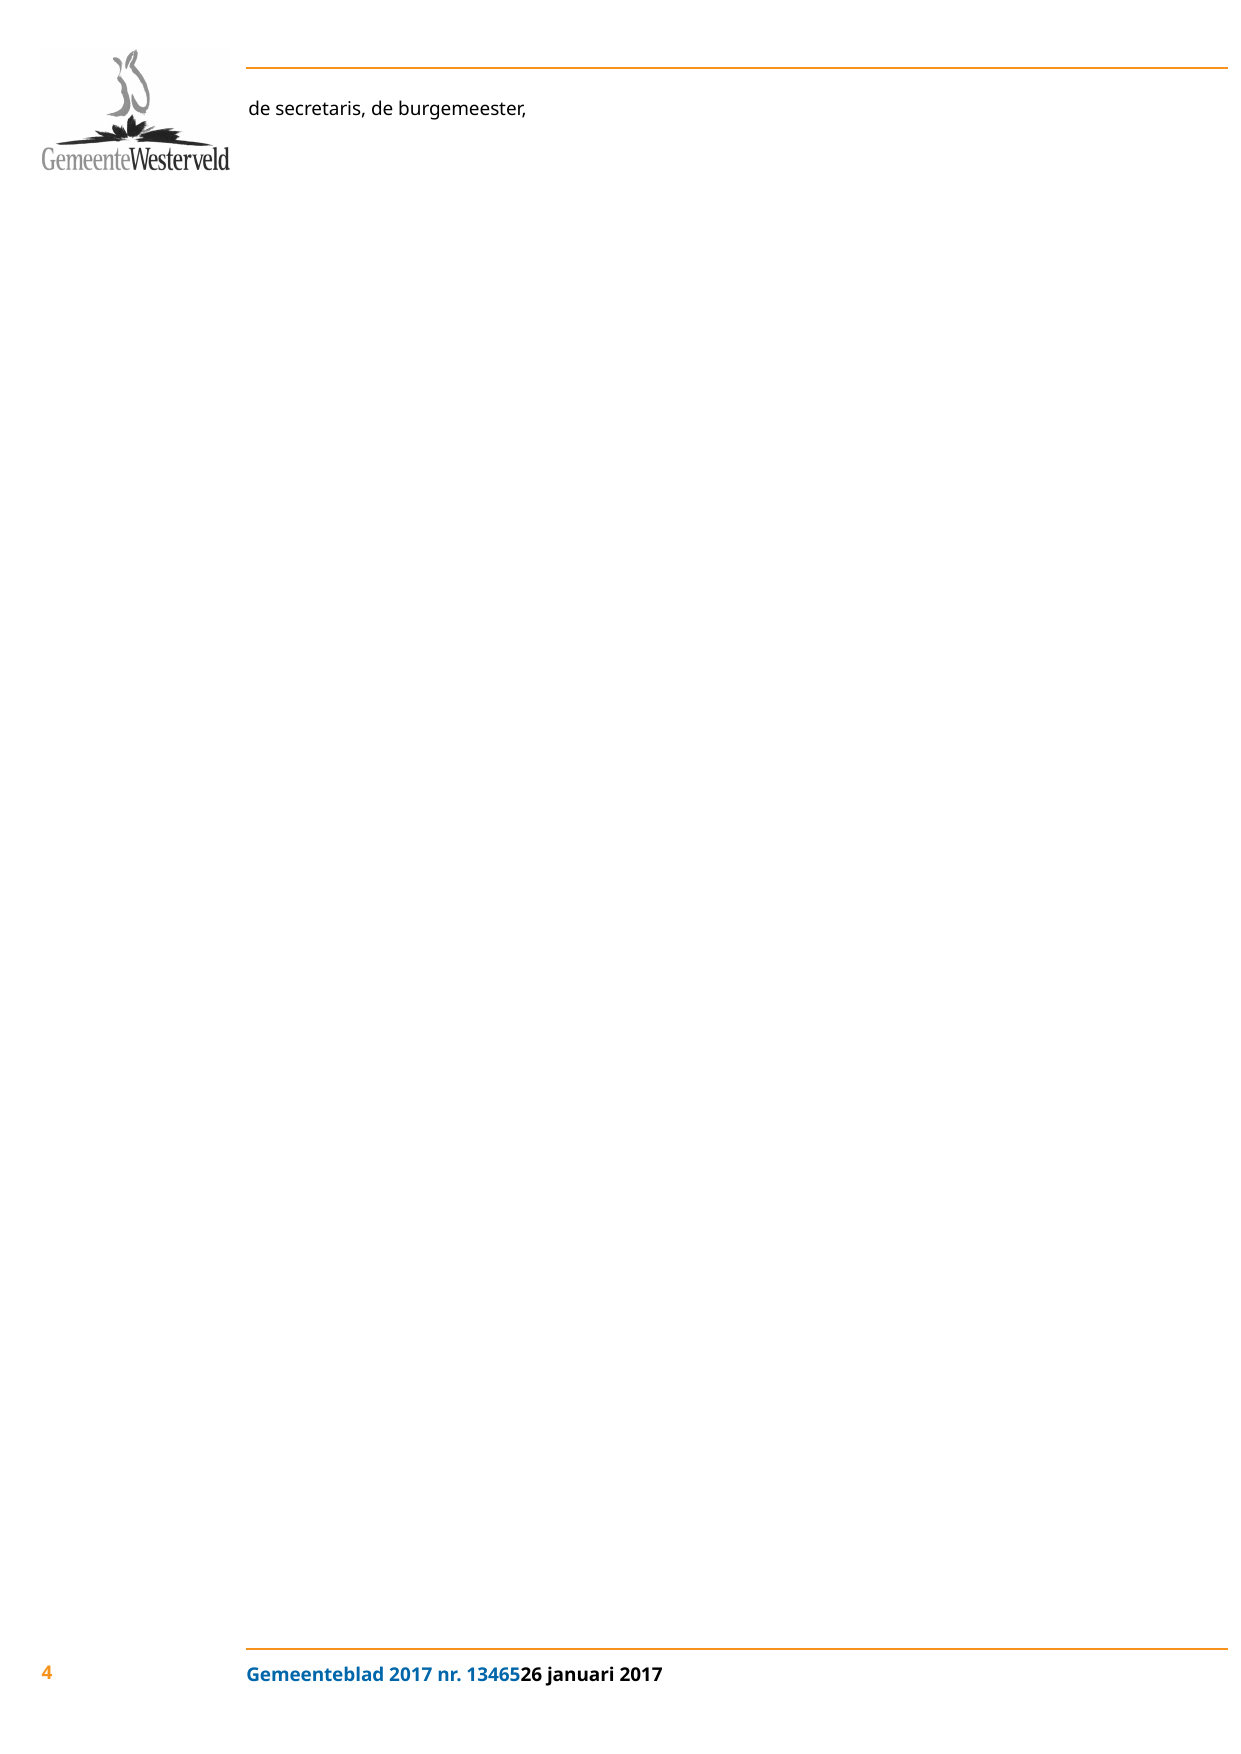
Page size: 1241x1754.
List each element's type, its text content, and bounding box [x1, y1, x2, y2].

picture [41, 47, 231, 172]
text de secretaris, de burgemeester, [248, 95, 1152, 121]
